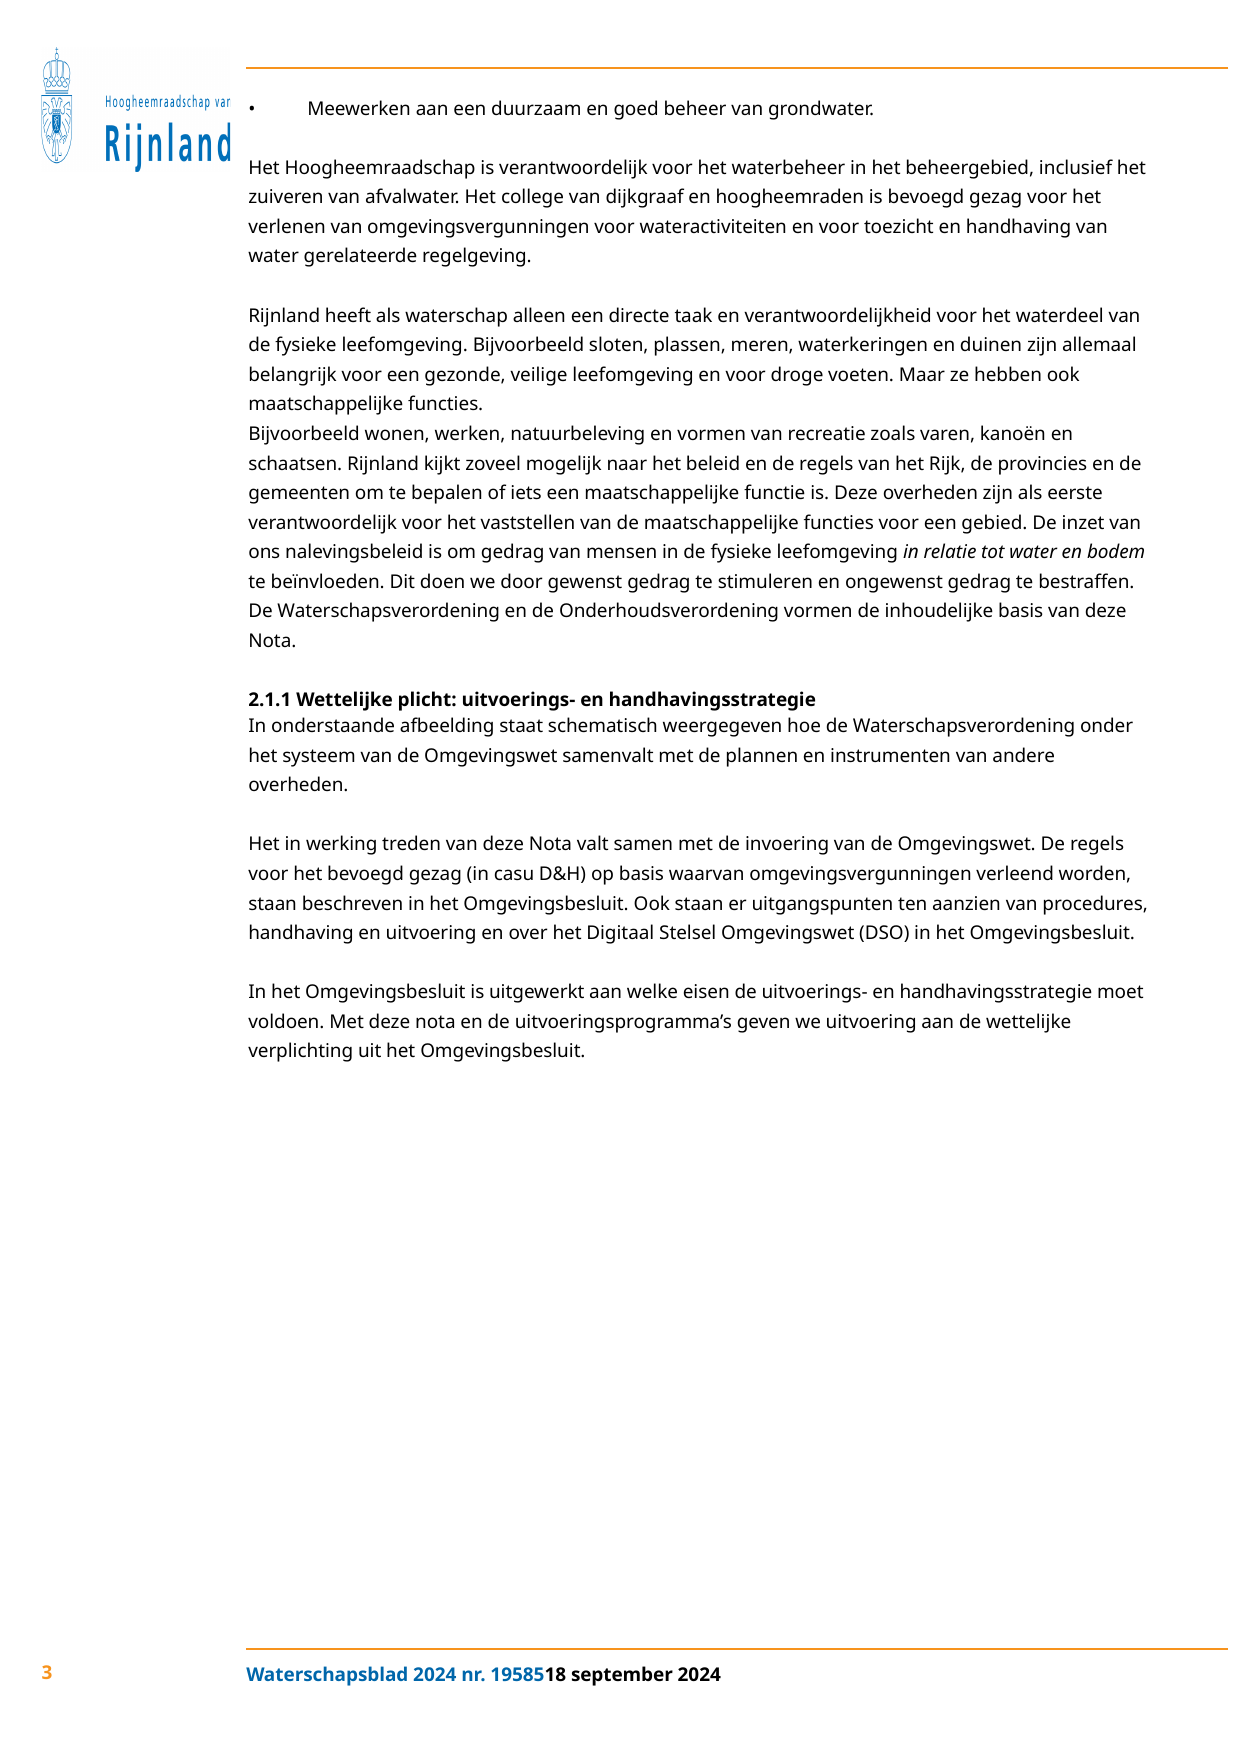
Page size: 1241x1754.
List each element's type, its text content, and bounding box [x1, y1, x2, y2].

list Meewerken aan een duurzaam en goed beheer van grondwater. [248, 95, 1152, 121]
text Het Hoogheemraadschap is verantwoordelijk voor het waterbeheer in het beheergebied, inclusief het zuiveren van afvalwater. Het college van dijkgraaf en hoogheemraden is bevoegd gezag voor het verlenen van omgevingsvergunningen voor wateractiviteiten en voor toezicht en handhaving van water gerelateerde regelgeving. [248, 154, 1152, 268]
text Het in werking treden van deze Nota valt samen met de invoering van de Omgevingswet. De regels voor het bevoegd gezag (in casu D&H) op basis waarvan omgevingsvergunningen verleend worden, staan beschreven in het Omgevingsbesluit. Ook staan er uitgangspunten ten aanzien van procedures, handhaving en uitvoering en over het Digitaal Stelsel Omgevingswet (DSO) in het Omgevingsbesluit. [248, 831, 1152, 945]
text 2.1.1 Wettelijke plicht: uitvoerings- en handhavingsstrategie [248, 686, 1152, 712]
text Rijnland heeft als waterschap alleen een directe taak en verantwoordelijkheid voor het waterdeel van de fysieke leefomgeving. Bijvoorbeeld sloten, plassen, meren, waterkeringen en duinen zijn allemaal belangrijk voor een gezonde, veilige leefomgeving en voor droge voeten. Maar ze hebben ook maatschappelijke functies. [248, 302, 1152, 416]
text In het Omgevingsbesluit is uitgewerkt aan welke eisen de uitvoerings- en handhavingsstrategie moet voldoen. Met deze nota en de uitvoeringsprogramma’s geven we uitvoering aan de wettelijke verplichting uit het Omgevingsbesluit. [248, 978, 1152, 1063]
text In onderstaande afbeelding staat schematisch weergegeven hoe de Waterschapsverordening onder het systeem van de Omgevingswet samenvalt met de plannen en instrumenten van andere overheden. [248, 712, 1152, 797]
text Bijvoorbeeld wonen, werken, natuurbeleving en vormen van recreatie zoals varen, kanoën en schaatsen. Rijnland kijkt zoveel mogelijk naar het beleid en de regels van het Rijk, de provincies en de gemeenten om te bepalen of iets een maatschappelijke functie is. Deze overheden zijn als eerste verantwoordelijk voor het vaststellen van de maatschappelijke functies voor een gebied. De inzet van ons nalevingsbeleid is om gedrag van mensen in de fysieke leefomgeving in relatie tot water en bodem te beïnvloeden. Dit doen we door gewenst gedrag te stimuleren en ongewenst gedrag te bestraffen. De Waterschapsverordening en de Onderhoudsverordening vormen de inhoudelijke basis van deze Nota. [248, 420, 1152, 653]
picture [41, 47, 231, 172]
